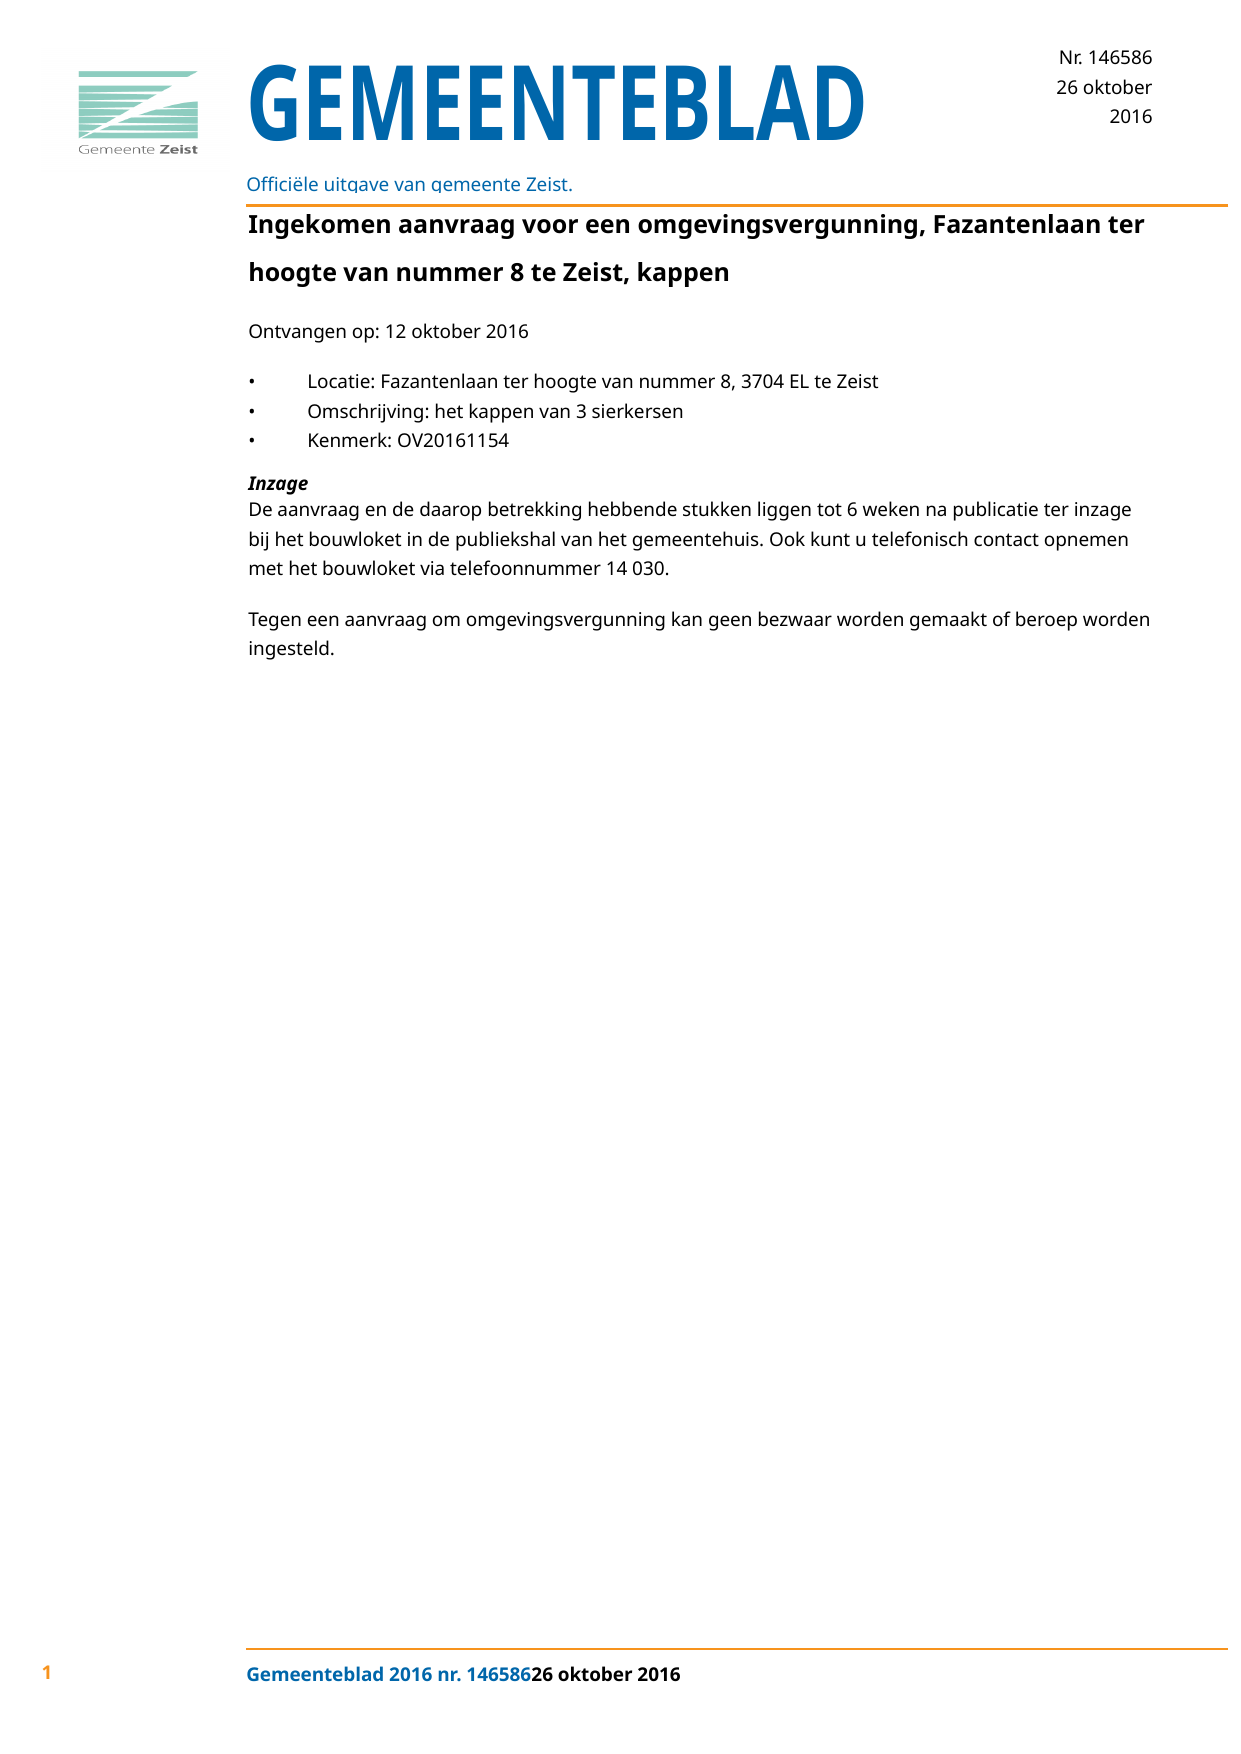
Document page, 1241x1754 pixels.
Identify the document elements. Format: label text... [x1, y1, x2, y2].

text De aanvraag en de daarop betrekking hebbende stukken liggen tot 6 weken na publicatie ter inzage bij het bouwloket in de publiekshal van het gemeentehuis. Ook kunt u telefonisch contact opnemen met het bouwloket via telefoonnummer 14 030. [248, 496, 1152, 581]
text Inzage [248, 471, 1152, 496]
text Ontvangen op: 12 oktober 2016 [248, 318, 1152, 344]
text Tegen een aanvraag om omgevingsvergunning kan geen bezwaar worden gemaakt of beroep worden ingesteld. [248, 606, 1152, 661]
list Omschrijving: het kappen van 3 sierkersen [248, 398, 1152, 424]
list Kenmerk: OV20161154 [248, 427, 1152, 453]
text Ingekomen aanvraag voor een omgevingsvergunning, Fazantenlaan ter hoogte van nummer 8 te Zeist, kappen [248, 207, 1152, 288]
list Locatie: Fazantenlaan ter hoogte van nummer 8, 3704 EL te Zeist [248, 368, 1152, 394]
picture [41, 47, 231, 172]
